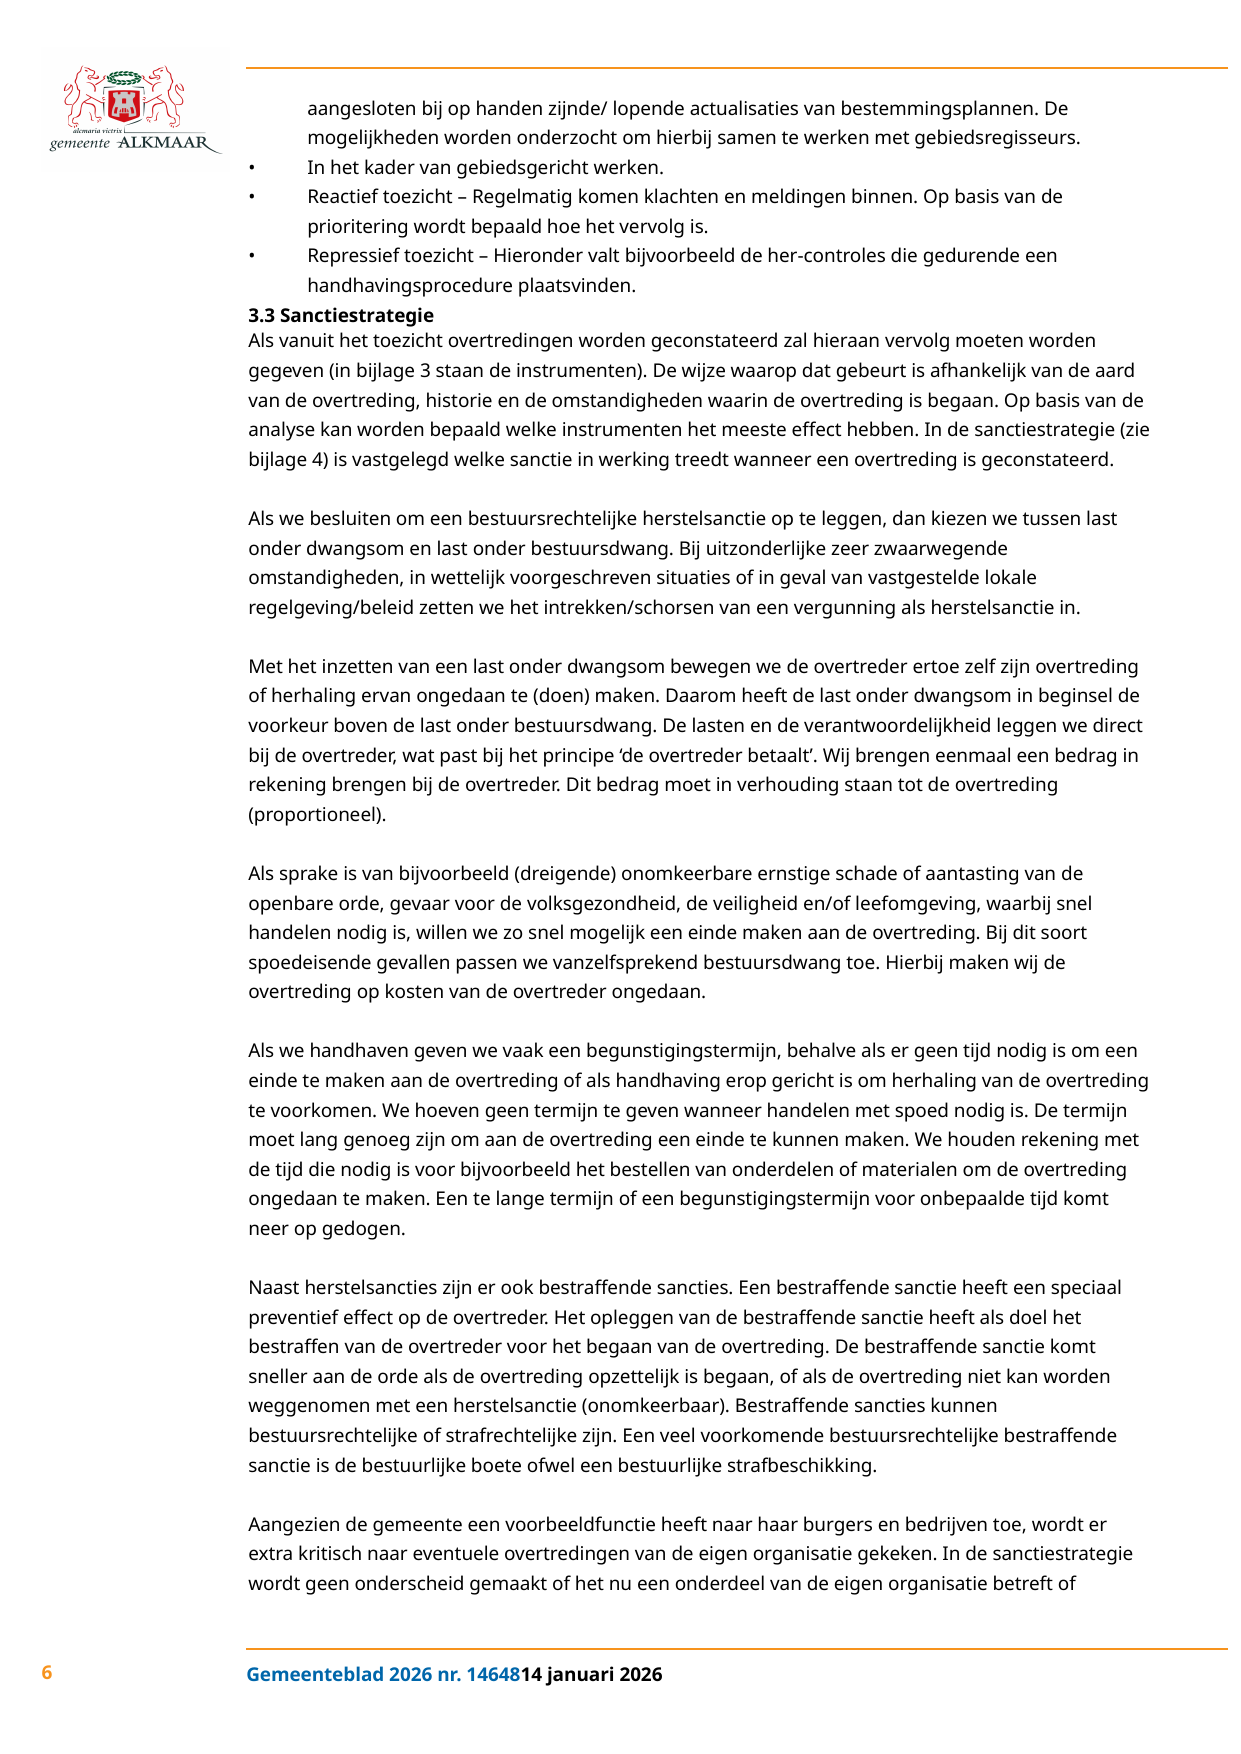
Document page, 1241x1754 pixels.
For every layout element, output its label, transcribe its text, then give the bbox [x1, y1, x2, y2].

text Als we handhaven geven we vaak een begunstigingstermijn, behalve als er geen tijd nodig is om een einde te maken aan de overtreding of als handhaving erop gericht is om herhaling van de overtreding te voorkomen. We hoeven geen termijn te geven wanneer handelen met spoed nodig is. De termijn moet lang genoeg zijn om aan de overtreding een einde te kunnen maken. We houden rekening met de tijd die nodig is voor bijvoorbeeld het bestellen van onderdelen of materialen om de overtreding ongedaan te maken. Een te lange termijn of een begunstigingstermijn voor onbepaalde tijd komt neer op gedogen. [248, 1038, 1152, 1241]
text Als sprake is van bijvoorbeeld (dreigende) onomkeerbare ernstige schade of aantasting van de openbare orde, gevaar voor de volksgezondheid, de veiligheid en/of leefomgeving, waarbij snel handelen nodig is, willen we zo snel mogelijk een einde maken aan de overtreding. Bij dit soort spoedeisende gevallen passen we vanzelfsprekend bestuursdwang toe. Hierbij maken wij de overtreding op kosten van de overtreder ongedaan. [248, 860, 1152, 1004]
text Aangezien de gemeente een voorbeeldfunctie heeft naar haar burgers en bedrijven toe, wordt er extra kritisch naar eventuele overtredingen van de eigen organisatie gekeken. In de sanctiestrategie wordt geen onderscheid gemaakt of het nu een onderdeel van de eigen organisatie betreft of [248, 1511, 1152, 1596]
text Met het inzetten van een last onder dwangsom bewegen we de overtreder ertoe zelf zijn overtreding of herhaling ervan ongedaan te (doen) maken. Daarom heeft de last onder dwangsom in beginsel de voorkeur boven de last onder bestuursdwang. De lasten en de verantwoordelijkheid leggen we direct bij de overtreder, wat past bij het principe ‘de overtreder betaalt’. Wij brengen eenmaal een bedrag in rekening brengen bij de overtreder. Dit bedrag moet in verhouding staan tot de overtreding (proportioneel). [248, 653, 1152, 827]
list aangesloten bij op handen zijnde/ lopende actualisaties van bestemmingsplannen. De mogelijkheden worden onderzocht om hierbij samen te werken met gebiedsregisseurs. [248, 95, 1152, 150]
list In het kader van gebiedsgericht werken. [248, 154, 1152, 180]
text 3.3 Sanctiestrategie [248, 302, 1152, 328]
text Naast herstelsancties zijn er ook bestraffende sancties. Een bestraffende sanctie heeft een speciaal preventief effect op de overtreder. Het opleggen van de bestraffende sanctie heeft als doel het bestraffen van de overtreder voor het begaan van de overtreding. De bestraffende sanctie komt sneller aan de orde als de overtreding opzettelijk is begaan, of als de overtreding niet kan worden weggenomen met een herstelsanctie (onomkeerbaar). Bestraffende sancties kunnen bestuursrechtelijke of strafrechtelijke zijn. Een veel voorkomende bestuursrechtelijke bestraffende sanctie is de bestuurlijke boete ofwel een bestuurlijke strafbeschikking. [248, 1274, 1152, 1477]
list Repressief toezicht – Hieronder valt bijvoorbeeld de her-controles die gedurende een handhavingsprocedure plaatsvinden. [248, 243, 1152, 298]
picture [41, 47, 231, 172]
list Reactief toezicht – Regelmatig komen klachten en meldingen binnen. Op basis van de prioritering wordt bepaald hoe het vervolg is. [248, 183, 1152, 239]
text Als vanuit het toezicht overtredingen worden geconstateerd zal hieraan vervolg moeten worden gegeven (in bijlage 3 staan de instrumenten). De wijze waarop dat gebeurt is afhankelijk van de aard van de overtreding, historie en de omstandigheden waarin de overtreding is begaan. Op basis van de analyse kan worden bepaald welke instrumenten het meeste effect hebben. In de sanctiestrategie (zie bijlage 4) is vastgelegd welke sanctie in werking treedt wanneer een overtreding is geconstateerd. [248, 328, 1152, 472]
text Als we besluiten om een bestuursrechtelijke herstelsanctie op te leggen, dan kiezen we tussen last onder dwangsom en last onder bestuursdwang. Bij uitzonderlijke zeer zwaarwegende omstandigheden, in wettelijk voorgeschreven situaties of in geval van vastgestelde lokale regelgeving/beleid zetten we het intrekken/schorsen van een vergunning als herstelsanctie in. [248, 505, 1152, 619]
